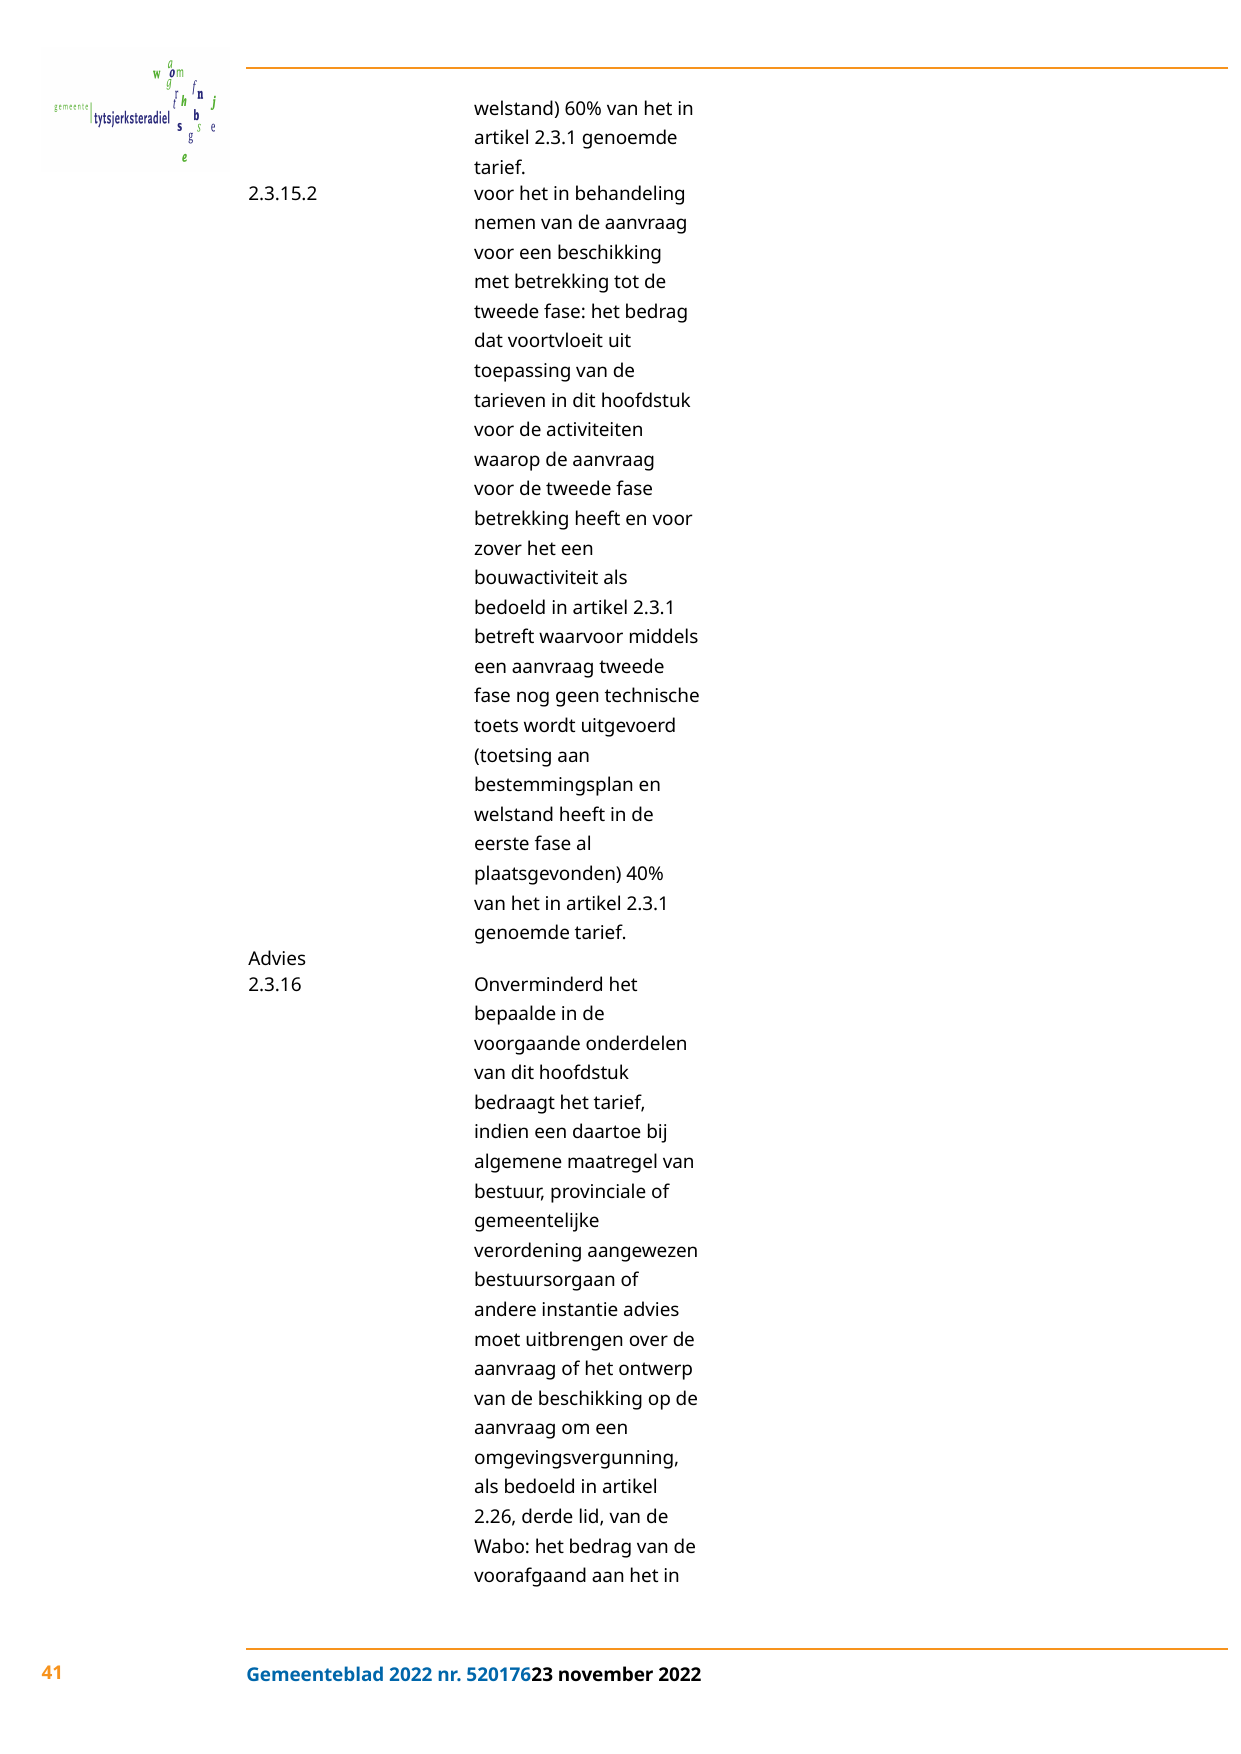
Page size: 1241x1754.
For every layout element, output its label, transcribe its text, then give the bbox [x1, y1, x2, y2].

table_cell [700, 180, 926, 945]
table_cell [248, 95, 474, 180]
table_cell Advies [248, 945, 700, 971]
table_cell Onverminderd het bepaalde in de voorgaande onderdelen van dit hoofdstuk bedraagt het tarief, indien een daartoe bij algemene maatregel van bestuur, provinciale of gemeentelijke verordening aangewezen bestuursorgaan of andere instantie advies moet uitbrengen over de aanvraag of het ontwerp van de beschikking op de aanvraag om een omgevingsvergunning, als bedoeld in artikel 2.26, derde lid, van de Wabo: het bedrag van de voorafgaand aan het in [474, 971, 700, 1588]
table_cell [926, 971, 1152, 1588]
table_cell welstand) 60% van het in artikel 2.3.1 genoemde tarief. [474, 95, 700, 180]
table_cell voor het in behandeling nemen van de aanvraag voor een beschikking met betrekking tot de tweede fase: het bedrag dat voortvloeit uit toepassing van de tarieven in dit hoofdstuk voor de activiteiten waarop de aanvraag voor de tweede fase betrekking heeft en voor zover het een bouwactiviteit als bedoeld in artikel 2.3.1 betreft waarvoor middels een aanvraag tweede fase nog geen technische toets wordt uitgevoerd (toetsing aan bestemmingsplan en welstand heeft in de eerste fase al plaatsgevonden) 40% van het in artikel 2.3.1 genoemde tarief. [474, 180, 700, 945]
table_cell [926, 180, 1152, 945]
table_cell [700, 945, 926, 971]
table_cell [700, 971, 926, 1588]
table_cell [700, 95, 926, 180]
table_cell 2.3.16 [248, 971, 474, 1588]
table_cell 2.3.15.2 [248, 180, 474, 945]
table_cell [926, 95, 1152, 180]
picture [41, 47, 231, 172]
table_cell [926, 945, 1152, 971]
